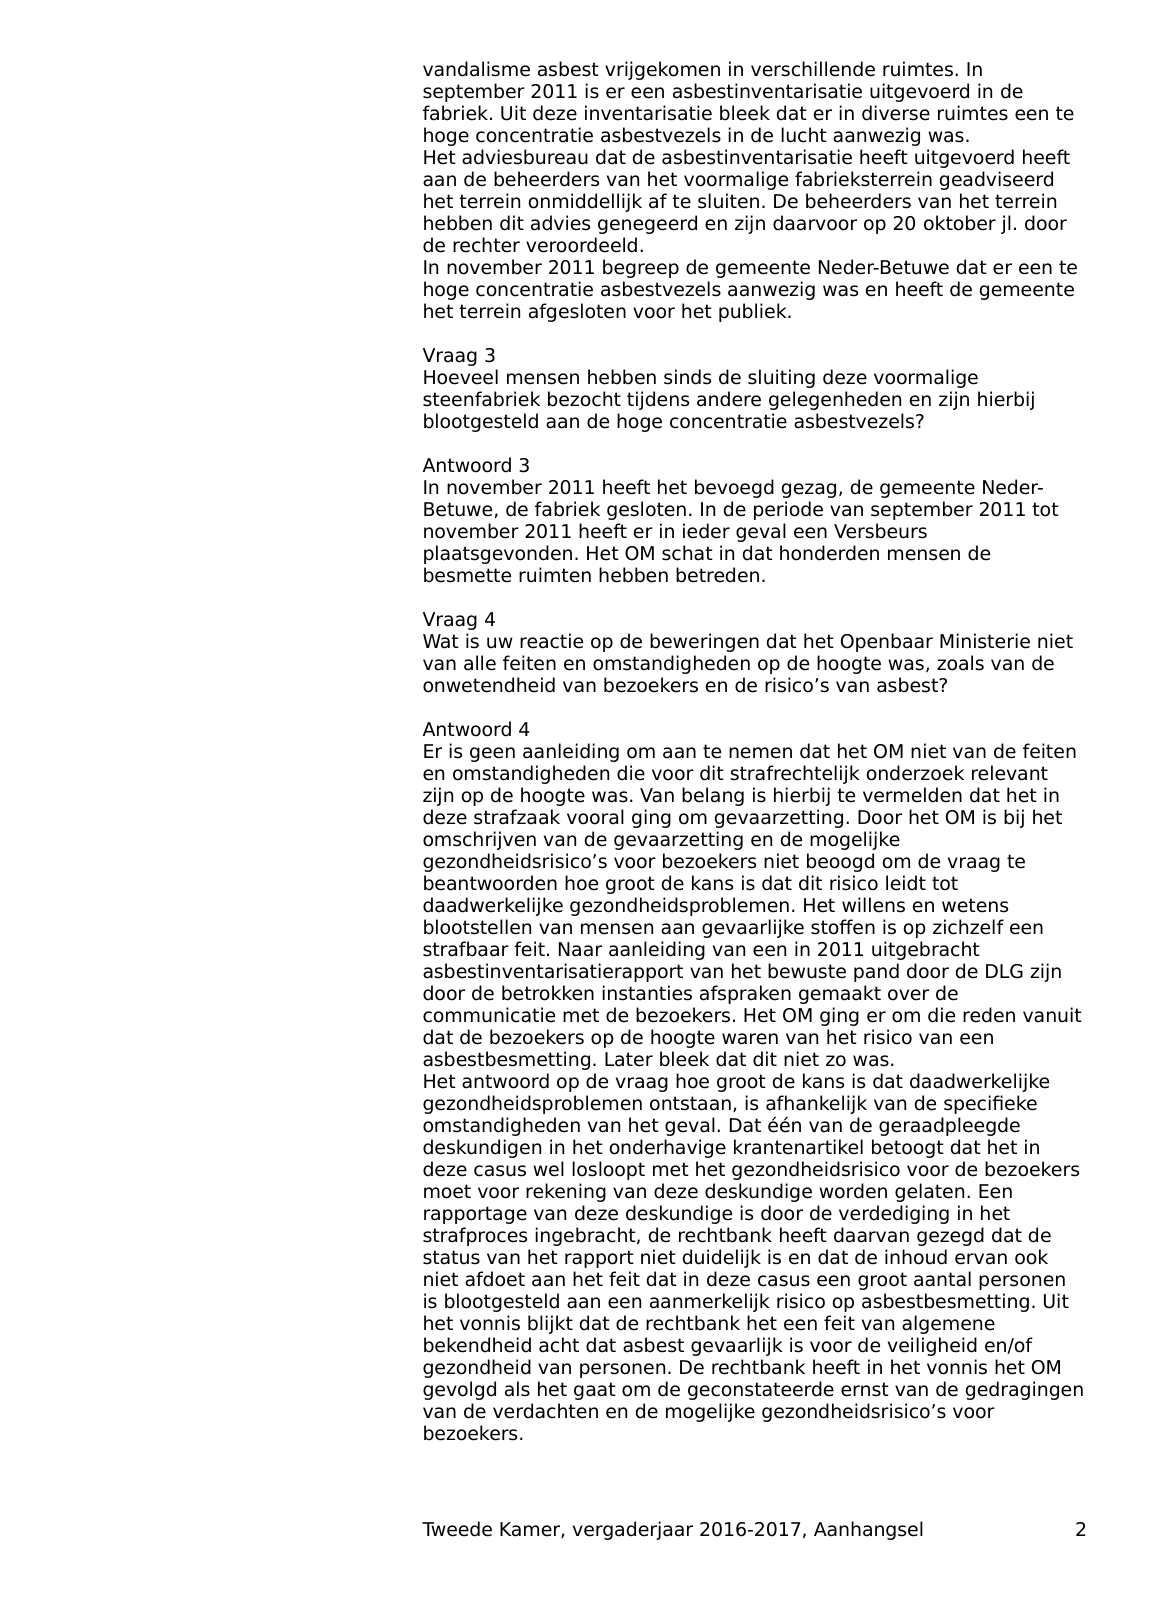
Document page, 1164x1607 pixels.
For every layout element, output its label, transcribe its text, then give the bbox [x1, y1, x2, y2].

text Vraag 4 [422, 609, 1087, 631]
text In november 2011 heeft het bevoegd gezag, de gemeente Neder-Betuwe, de fabriek gesloten. In de periode van september 2011 tot november 2011 heeft er in ieder geval een Versbeurs plaatsgevonden. Het OM schat in dat honderden mensen de besmette ruimten hebben betreden. [422, 477, 1087, 587]
text Het adviesbureau dat de asbestinventarisatie heeft uitgevoerd heeft aan de beheerders van het voormalige fabrieksterrein geadviseerd het terrein onmiddellijk af te sluiten. De beheerders van het terrein hebben dit advies genegeerd en zijn daarvoor op 20 oktober jl. door de rechter veroordeeld. [422, 147, 1087, 257]
text In november 2011 begreep de gemeente Neder-Betuwe dat er een te hoge concentratie asbestvezels aanwezig was en heeft de gemeente het terrein afgesloten voor het publiek. [422, 257, 1087, 323]
text Vraag 3 [422, 345, 1087, 367]
text Antwoord 4 [422, 719, 1087, 741]
text Antwoord 3 [422, 455, 1087, 477]
text Het antwoord op de vraag hoe groot de kans is dat daadwerkelijke gezondheidsproblemen ontstaan, is afhankelijk van de specifieke omstandigheden van het geval. Dat één van de geraadpleegde deskundigen in het onderhavige krantenartikel betoogt dat het in deze casus wel losloopt met het gezondheidsrisico voor de bezoekers moet voor rekening van deze deskundige worden gelaten. Een rapportage van deze deskundige is door de verdediging in het strafproces ingebracht, de rechtbank heeft daarvan gezegd dat de status van het rapport niet duidelijk is en dat de inhoud ervan ook niet afdoet aan het feit dat in deze casus een groot aantal personen is blootgesteld aan een aanmerkelijk risico op asbestbesmetting. Uit het vonnis blijkt dat de rechtbank het een feit van algemene bekendheid acht dat asbest gevaarlijk is voor de veiligheid en/of gezondheid van personen. De rechtbank heeft in het vonnis het OM gevolgd als het gaat om de geconstateerde ernst van de gedragingen van de verdachten en de mogelijke gezondheidsrisico’s voor bezoekers. [422, 1071, 1087, 1444]
text Wat is uw reactie op de beweringen dat het Openbaar Ministerie niet van alle feiten en omstandigheden op de hoogte was, zoals van de onwetendheid van bezoekers en de risico’s van asbest? [422, 631, 1087, 697]
text Er is geen aanleiding om aan te nemen dat het OM niet van de feiten en omstandigheden die voor dit strafrechtelijk onderzoek relevant zijn op de hoogte was. Van belang is hierbij te vermelden dat het in deze strafzaak vooral ging om gevaarzetting. Door het OM is bij het omschrijven van de gevaarzetting en de mogelijke gezondheidsrisico’s voor bezoekers niet beoogd om de vraag te beantwoorden hoe groot de kans is dat dit risico leidt tot daadwerkelijke gezondheidsproblemen. Het willens en wetens blootstellen van mensen aan gevaarlijke stoffen is op zichzelf een strafbaar feit. Naar aanleiding van een in 2011 uitgebracht asbestinventarisatierapport van het bewuste pand door de DLG zijn door de betrokken instanties afspraken gemaakt over de communicatie met de bezoekers. Het OM ging er om die reden vanuit dat de bezoekers op de hoogte waren van het risico van een asbestbesmetting. Later bleek dat dit niet zo was. [422, 741, 1087, 1071]
text Hoeveel mensen hebben sinds de sluiting deze voormalige steenfabriek bezocht tijdens andere gelegenheden en zijn hierbij blootgesteld aan de hoge concentratie asbestvezels? [422, 367, 1087, 433]
text vandalisme asbest vrijgekomen in verschillende ruimtes. In september 2011 is er een asbestinventarisatie uitgevoerd in de fabriek. Uit deze inventarisatie bleek dat er in diverse ruimtes een te hoge concentratie asbestvezels in de lucht aanwezig was. [422, 59, 1087, 147]
